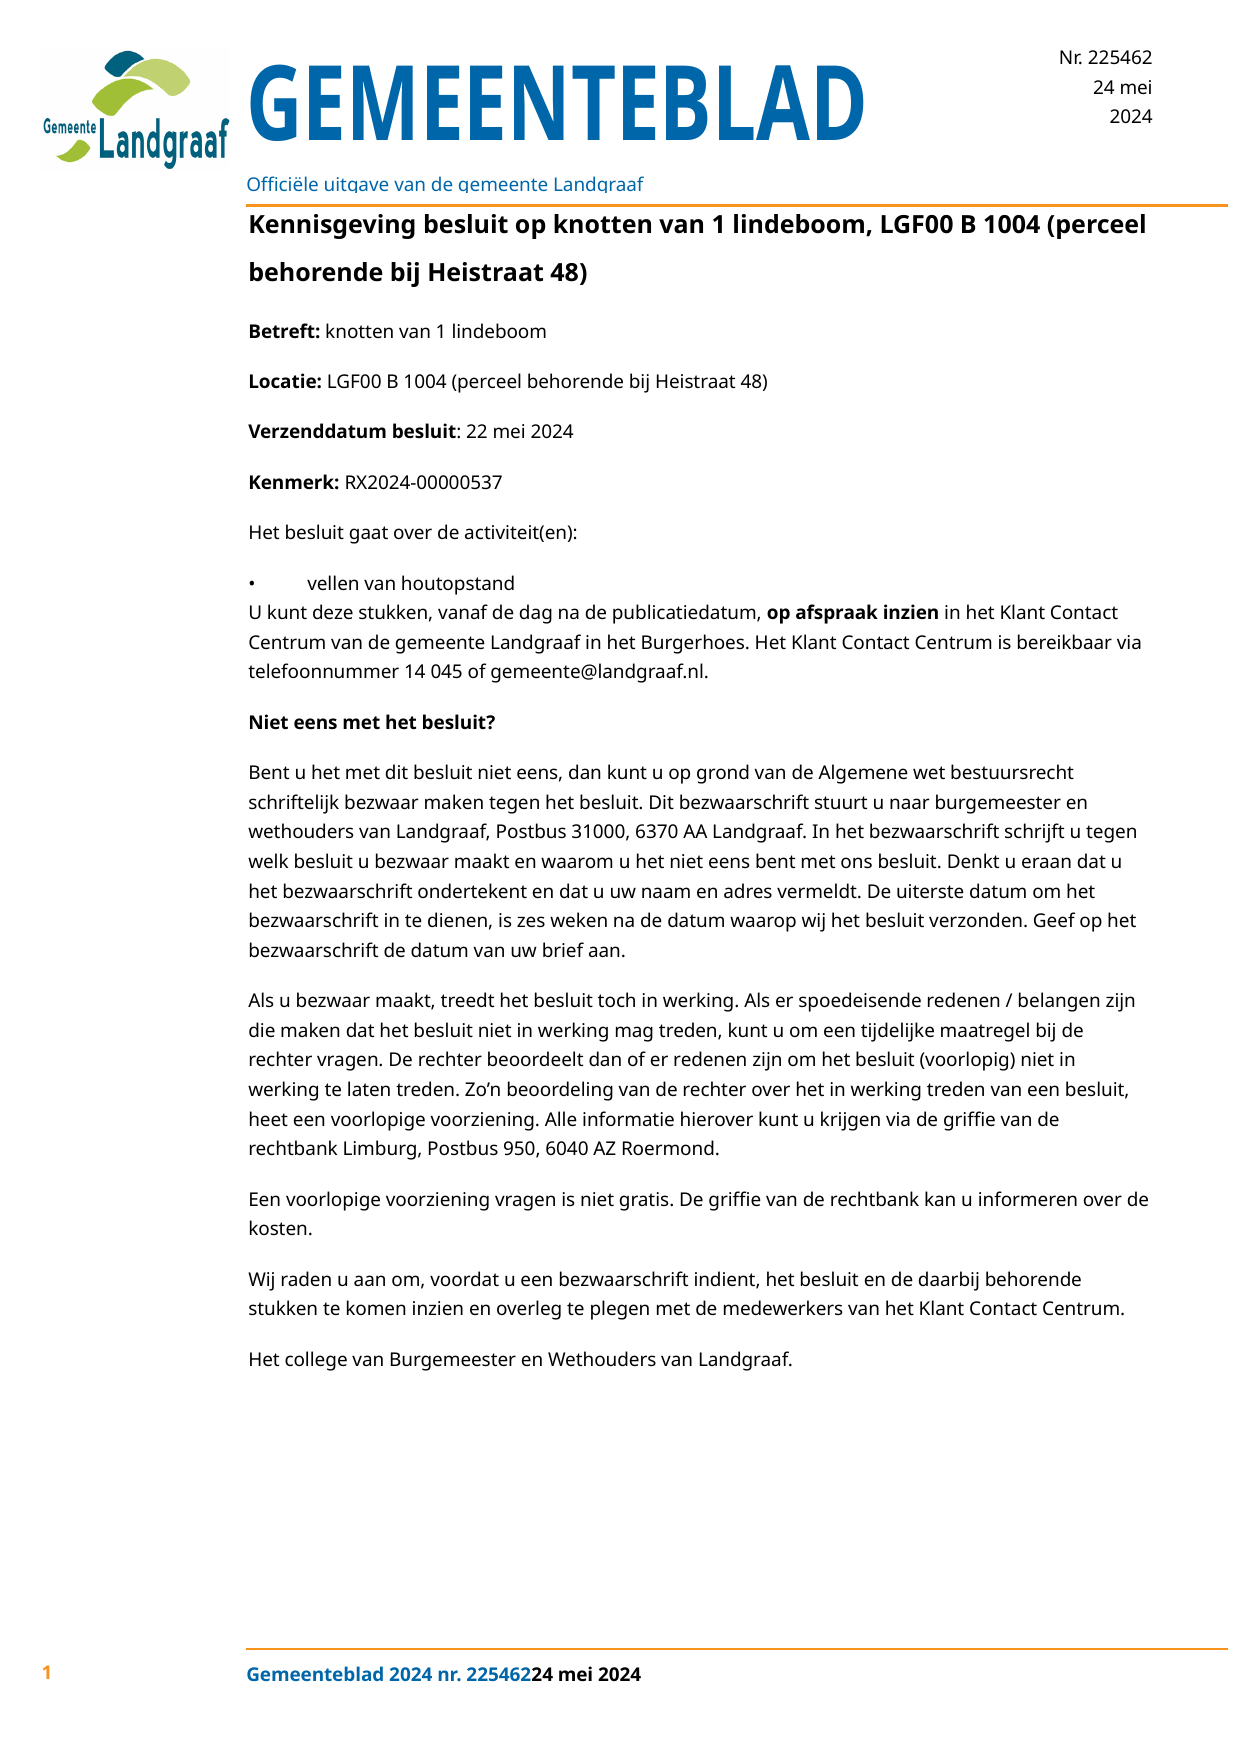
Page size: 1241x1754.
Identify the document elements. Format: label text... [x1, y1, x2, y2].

text Kenmerk: RX2024-00000537 [248, 469, 1152, 495]
text Betreft: knotten van 1 lindeboom [248, 318, 1152, 344]
list vellen van houtopstand [248, 570, 1152, 596]
text Verzenddatum besluit: 22 mei 2024 [248, 419, 1152, 444]
text Het besluit gaat over de activiteit(en): [248, 519, 1152, 545]
text Niet eens met het besluit? [248, 709, 1152, 735]
text Wij raden u aan om, voordat u een bezwaarschrift indient, het besluit en de daarbij behorende stukken te komen inzien en overleg te plegen met de medewerkers van het Klant Contact Centrum. [248, 1266, 1152, 1321]
text Een voorlopige voorziening vragen is niet gratis. De griffie van de rechtbank kan u informeren over de kosten. [248, 1186, 1152, 1241]
text Het college van Burgemeester en Wethouders van Landgraaf. [248, 1346, 1152, 1372]
text Locatie: LGF00 B 1004 (perceel behorende bij Heistraat 48) [248, 368, 1152, 394]
text Bent u het met dit besluit niet eens, dan kunt u op grond van de Algemene wet bestuursrecht schriftelijk bezwaar maken tegen het besluit. Dit bezwaarschrift stuurt u naar burgemeester en wethouders van Landgraaf, Postbus 31000, 6370 AA Landgraaf. In het bezwaarschrift schrijft u tegen welk besluit u bezwaar maakt en waarom u het niet eens bent met ons besluit. Denkt u eraan dat u het bezwaarschrift ondertekent en dat u uw naam en adres vermeldt. De uiterste datum om het bezwaarschrift in te dienen, is zes weken na de datum waarop wij het besluit verzonden. Geef op het bezwaarschrift de datum van uw brief aan. [248, 759, 1152, 963]
text U kunt deze stukken, vanaf de dag na de publicatiedatum, op afspraak inzien in het Klant Contact Centrum van de gemeente Landgraaf in het Burgerhoes. Het Klant Contact Centrum is bereikbaar via telefoonnummer 14 045 of gemeente@landgraaf.nl. [248, 599, 1152, 684]
text Als u bezwaar maakt, treedt het besluit toch in werking. Als er spoedeisende redenen / belangen zijn die maken dat het besluit niet in werking mag treden, kunt u om een tijdelijke maatregel bij de rechter vragen. De rechter beoordeelt dan of er redenen zijn om het besluit (voorlopig) niet in werking te laten treden. Zo’n beoordeling van de rechter over het in werking treden van een besluit, heet een voorlopige voorziening. Alle informatie hierover kunt u krijgen via de griffie van de rechtbank Limburg, Postbus 950, 6040 AZ Roermond. [248, 987, 1152, 1161]
text Kennisgeving besluit op knotten van 1 lindeboom, LGF00 B 1004 (perceel behorende bij Heistraat 48) [248, 207, 1152, 288]
picture [41, 47, 231, 172]
